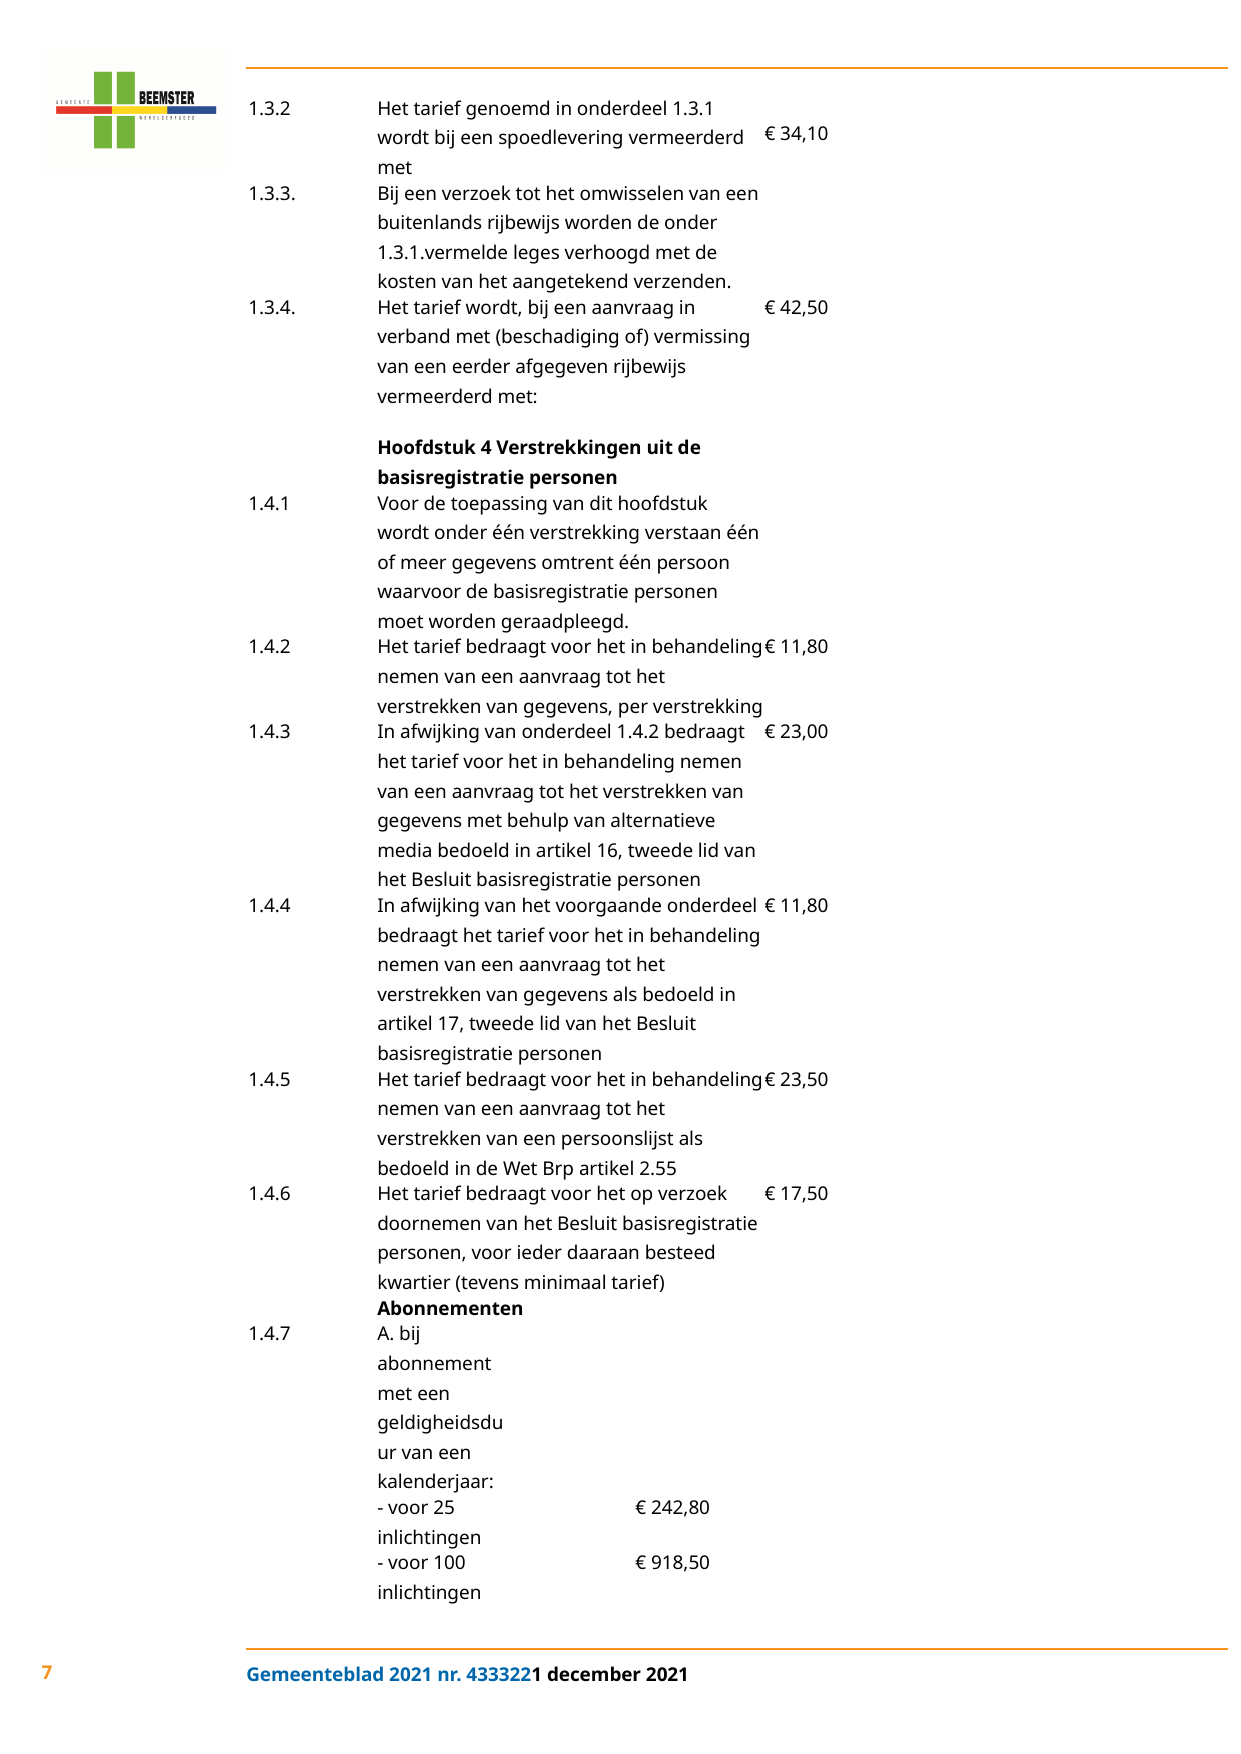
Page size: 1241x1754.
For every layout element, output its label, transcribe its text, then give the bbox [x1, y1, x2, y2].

table_cell [506, 1494, 635, 1549]
table_cell 1.4.4 [248, 892, 377, 1066]
table_cell [894, 918, 1022, 944]
table_cell [894, 944, 1022, 1066]
table_cell [894, 892, 1022, 918]
table_cell [1023, 744, 1152, 770]
table_cell [894, 95, 1022, 121]
table_cell [635, 409, 764, 434]
table_cell [894, 770, 1022, 796]
table_cell 1.4.5 [248, 1066, 377, 1180]
table_cell Bij een verzoek tot het omwisselen van een buitenlands rijbewijs worden de onder 1.3.1.vermelde leges verhoogd met de kosten van het aangetekend verzenden. [377, 180, 764, 294]
table_cell [894, 1118, 1022, 1180]
table_cell [1023, 1206, 1152, 1232]
table_cell [894, 121, 1022, 180]
table_cell [894, 1092, 1022, 1117]
table_cell 1.4.7 [248, 1321, 377, 1605]
table_cell [894, 719, 1022, 744]
table_cell [1023, 796, 1152, 892]
table_cell [248, 434, 377, 490]
table_cell [1023, 1494, 1152, 1549]
table_cell [764, 490, 893, 634]
table_cell € 17,50 [764, 1180, 893, 1295]
table_cell [1023, 294, 1152, 409]
table_cell [506, 409, 635, 434]
table_cell [1023, 490, 1152, 634]
table_cell Het tarief genoemd in onderdeel 1.3.1 wordt bij een spoedlevering vermeerderd met [377, 95, 764, 180]
table_cell In afwijking van het voorgaande onderdeel bedraagt het tarief voor het in behandeling nemen van een aanvraag tot het verstrekken van gegevens als bedoeld in artikel 17, tweede lid van het Besluit basisregistratie personen [377, 892, 764, 1066]
table_cell [1023, 770, 1152, 796]
table_cell 1.4.2 [248, 634, 377, 719]
table_cell [894, 660, 1022, 719]
table_cell [894, 1321, 1022, 1494]
table_cell 1.3.2 [248, 95, 377, 180]
table_cell [894, 180, 1022, 205]
table_cell € 11,80 [764, 892, 893, 1066]
table_cell € 23,50 [764, 1066, 893, 1180]
table_cell [1023, 1118, 1152, 1180]
table_cell [248, 1295, 377, 1321]
table_cell [894, 1066, 1022, 1092]
table_cell [1023, 409, 1152, 434]
table_cell Hoofdstuk 4 Verstrekkingen uit de basisregistratie personen [377, 434, 764, 490]
table_cell [1023, 918, 1152, 944]
table_cell [894, 434, 1022, 490]
table_cell [1023, 1066, 1152, 1092]
table_cell [1023, 1232, 1152, 1295]
table_cell - voor 25 inlichtingen [377, 1494, 506, 1549]
table_cell [894, 490, 1022, 634]
table_cell [894, 796, 1022, 892]
table_cell € 42,50 [764, 294, 893, 409]
table_cell [894, 294, 1022, 409]
table_cell In afwijking van onderdeel 1.4.2 bedraagt het tarief voor het in behandeling nemen van een aanvraag tot het verstrekken van gegevens met behulp van alternatieve media bedoeld in artikel 16, tweede lid van het Besluit basisregistratie personen [377, 719, 764, 892]
table_cell [894, 1494, 1022, 1549]
table_cell [764, 95, 893, 121]
table_cell [764, 1295, 893, 1321]
table_cell Het tarief wordt, bij een aanvraag in verband met (beschadiging of) vermissing van een eerder afgegeven rijbewijs vermeerderd met: [377, 294, 764, 409]
table_cell [1023, 1295, 1152, 1321]
picture [41, 47, 231, 172]
table_cell [377, 409, 506, 434]
table_cell [1023, 660, 1152, 719]
table_cell € 23,00 [764, 719, 893, 892]
table_cell [764, 434, 893, 490]
table_cell [1023, 1092, 1152, 1117]
table_cell [1023, 434, 1152, 490]
table_cell € 34,10 [764, 121, 893, 180]
table_cell 1.3.4. [248, 294, 377, 409]
table_cell [1023, 180, 1152, 205]
table_cell - voor 100 inlichtingen [377, 1550, 506, 1605]
table_cell [894, 634, 1022, 659]
table_cell [635, 1321, 893, 1494]
table_cell [1023, 1550, 1152, 1605]
table_cell [248, 409, 377, 434]
table_cell [894, 1180, 1022, 1206]
table_cell [506, 1321, 635, 1494]
table_cell [1023, 121, 1152, 180]
table_cell [1023, 1321, 1152, 1494]
table_cell € 918,50 [635, 1550, 893, 1605]
table_cell € 11,80 [764, 634, 893, 719]
table_cell 1.4.3 [248, 719, 377, 892]
table_cell [894, 409, 1022, 434]
table_cell 1.3.3. [248, 180, 377, 294]
table_cell [1023, 892, 1152, 918]
table_cell Het tarief bedraagt voor het op verzoek doornemen van het Besluit basisregistratie personen, voor ieder daaraan besteed kwartier (tevens minimaal tarief) [377, 1180, 764, 1295]
table_cell 1.4.6 [248, 1180, 377, 1295]
table_cell Het tarief bedraagt voor het in behandeling nemen van een aanvraag tot het verstrekken van een persoonslijst als bedoeld in de Wet Brp artikel 2.55 [377, 1066, 764, 1180]
table_cell [894, 1295, 1022, 1321]
table_cell Het tarief bedraagt voor het in behandeling nemen van een aanvraag tot het verstrekken van gegevens, per verstrekking [377, 634, 764, 719]
table_cell [894, 744, 1022, 770]
table_cell [764, 409, 893, 434]
table_cell [894, 1206, 1022, 1232]
table_cell [1023, 1180, 1152, 1206]
table_cell A. bij abonnement met een geldigheidsduur van een kalenderjaar: [377, 1321, 506, 1494]
table_cell [1023, 95, 1152, 121]
table_cell Voor de toepassing van dit hoofdstuk wordt onder één verstrekking verstaan één of meer gegevens omtrent één persoon waarvoor de basisregistratie personen moet worden geraadpleegd. [377, 490, 764, 634]
table_cell [894, 205, 1022, 294]
table_cell [764, 180, 893, 294]
table_cell [1023, 634, 1152, 659]
table_cell 1.4.1 [248, 490, 377, 634]
table_cell [894, 1550, 1022, 1605]
table_cell € 242,80 [635, 1494, 893, 1549]
table_cell [506, 1550, 635, 1605]
table_cell [894, 1232, 1022, 1295]
table_cell [1023, 944, 1152, 1066]
table_cell [1023, 205, 1152, 294]
table_cell [1023, 719, 1152, 744]
table_cell Abonnementen [377, 1295, 764, 1321]
